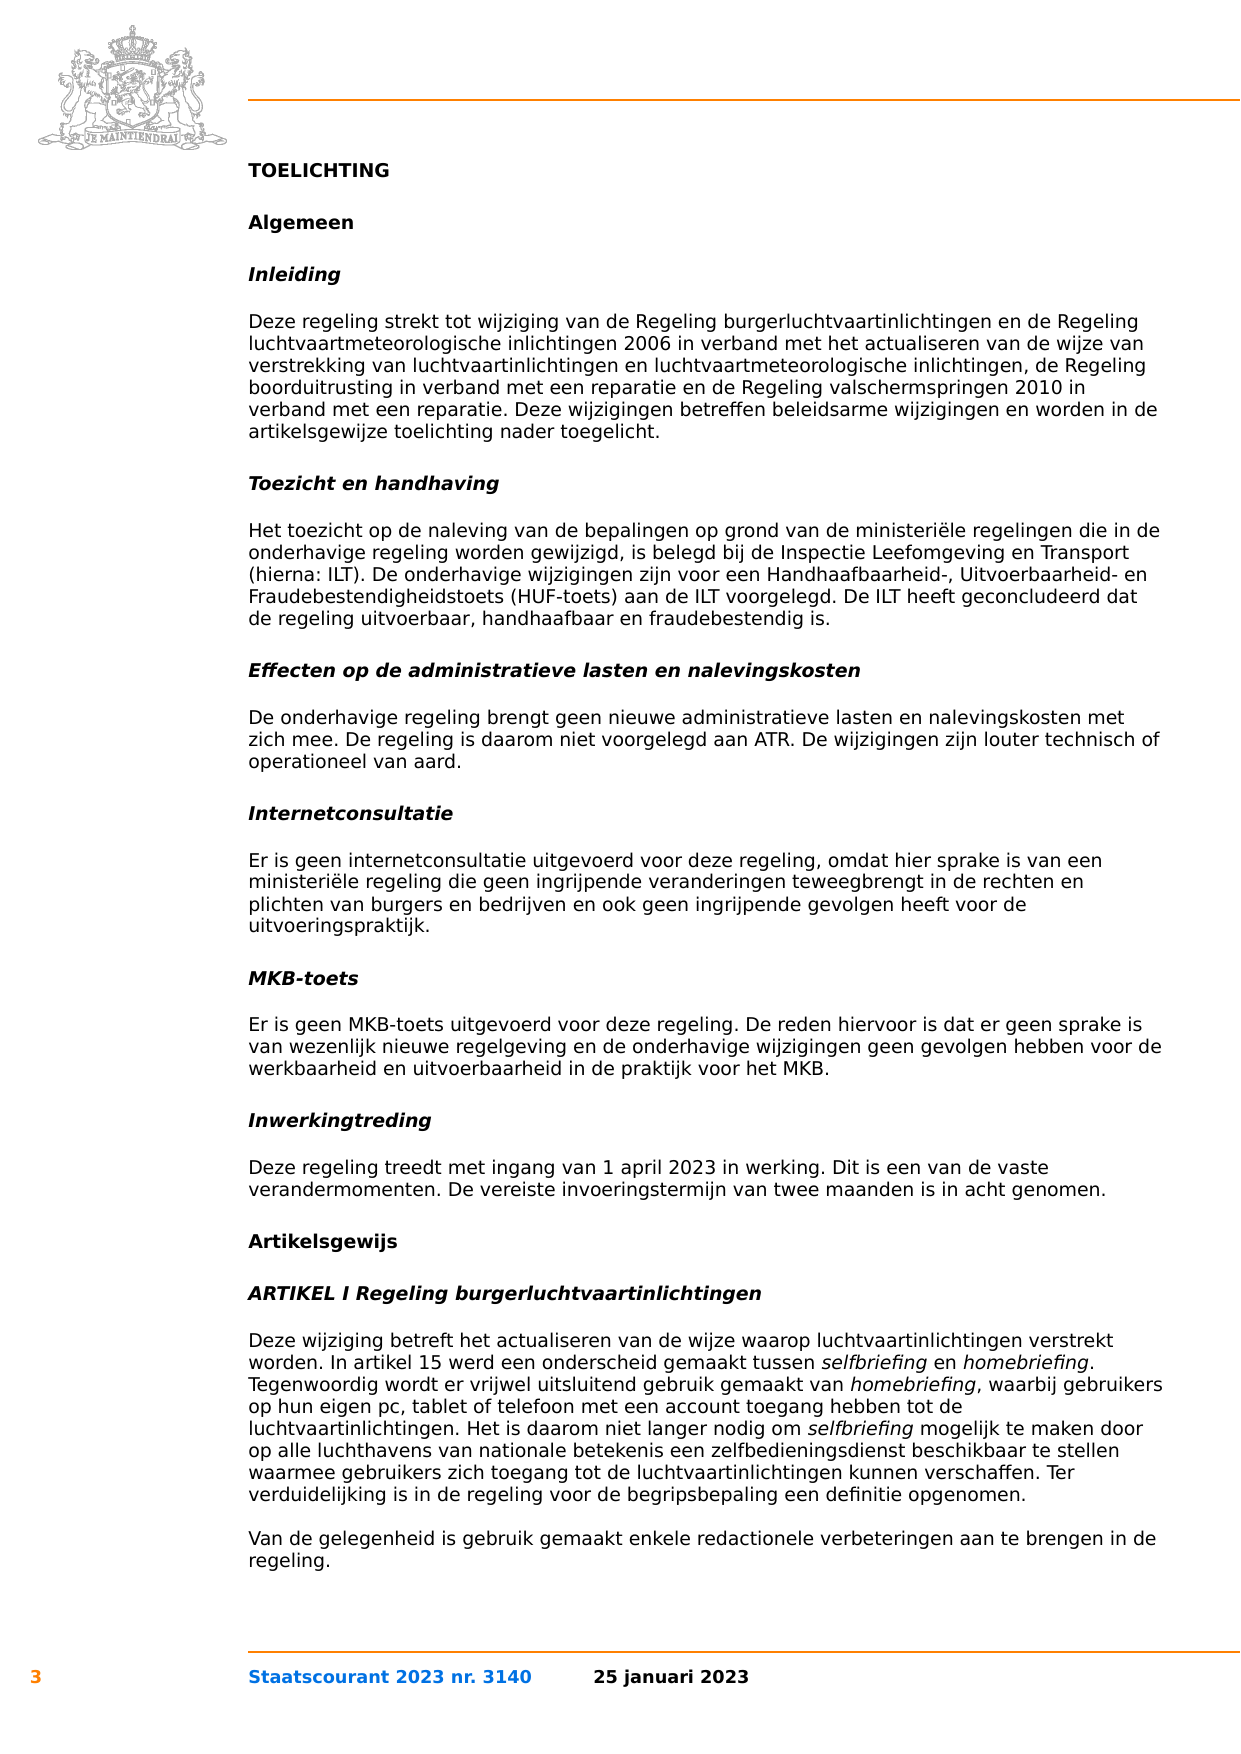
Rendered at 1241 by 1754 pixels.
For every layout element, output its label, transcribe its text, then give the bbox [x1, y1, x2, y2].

text Deze wijziging betreft het actualiseren van de wijze waarop luchtvaartinlichtingen verstrekt worden. In artikel 15 werd een onderscheid gemaakt tussen selfbriefing en homebriefing. Tegenwoordig wordt er vrijwel uitsluitend gebruik gemaakt van homebriefing, waarbij gebruikers op hun eigen pc, tablet of telefoon met een account toegang hebben tot de luchtvaartinlichtingen. Het is daarom niet langer nodig om selfbriefing mogelijk te maken door op alle luchthavens van nationale betekenis een zelfbedieningsdienst beschikbaar te stellen waarmee gebruikers zich toegang tot de luchtvaartinlichtingen kunnen verschaffen. Ter verduidelijking is in de regeling voor de begripsbepaling een definitie opgenomen. [248, 1330, 1163, 1506]
subtitle ARTIKEL I Regeling burgerluchtvaartinlichtingen [248, 1283, 1163, 1305]
subtitle TOELICHTING [248, 160, 1163, 182]
subtitle MKB-toets [248, 967, 1163, 989]
text Deze regeling strekt tot wijziging van de Regeling burgerluchtvaartinlichtingen en de Regeling luchtvaartmeteorologische inlichtingen 2006 in verband met het actualiseren van de wijze van verstrekking van luchtvaartinlichtingen en luchtvaartmeteorologische inlichtingen, de Regeling boorduitrusting in verband met een reparatie en de Regeling valschermspringen 2010 in verband met een reparatie. Deze wijzigingen betreffen beleidsarme wijzigingen en worden in de artikelsgewijze toelichting nader toegelicht. [248, 311, 1163, 443]
text Van de gelegenheid is gebruik gemaakt enkele redactionele verbeteringen aan te brengen in de regeling. [248, 1528, 1163, 1572]
subtitle Artikelsgewijs [248, 1231, 1163, 1253]
subtitle Effecten op de administratieve lasten en nalevingskosten [248, 659, 1163, 682]
subtitle Inwerkingtreding [248, 1110, 1163, 1132]
text De onderhavige regeling brengt geen nieuwe administratieve lasten en nalevingskosten met zich mee. De regeling is daarom niet voorgelegd aan ATR. De wijzigingen zijn louter technisch of operationeel van aard. [248, 707, 1163, 772]
text Het toezicht op de naleving van de bepalingen op grond van de ministeriële regelingen die in de onderhavige regeling worden gewijzigd, is belegd bij de Inspectie Leefomgeving en Transport (hierna: ILT). De onderhavige wijzigingen zijn voor een Handhaafbaarheid-, Uitvoerbaarheid- en Fraudebestendigheidstoets (HUF-toets) aan de ILT voorgelegd. De ILT heeft geconcludeerd dat de regeling uitvoerbaar, handhaafbaar en fraudebestendig is. [248, 520, 1163, 629]
subtitle Inleiding [248, 264, 1163, 286]
picture [38, 25, 227, 150]
subtitle Toezicht en handhaving [248, 473, 1163, 495]
subtitle Internetconsultatie [248, 802, 1163, 824]
subtitle Algemeen [248, 212, 1163, 234]
text Er is geen internetconsultatie uitgevoerd voor deze regeling, omdat hier sprake is van een ministeriële regeling die geen ingrijpende veranderingen teweegbrengt in de rechten en plichten van burgers en bedrijven en ook geen ingrijpende gevolgen heeft voor de uitvoeringspraktijk. [248, 849, 1163, 937]
text Er is geen MKB-toets uitgevoerd voor deze regeling. De reden hiervoor is dat er geen sprake is van wezenlijk nieuwe regelgeving en de onderhavige wijzigingen geen gevolgen hebben voor de werkbaarheid en uitvoerbaarheid in de praktijk voor het MKB. [248, 1014, 1163, 1080]
text Deze regeling treedt met ingang van 1 april 2023 in werking. Dit is een van de vaste verandermomenten. De vereiste invoeringstermijn van twee maanden is in acht genomen. [248, 1157, 1163, 1201]
